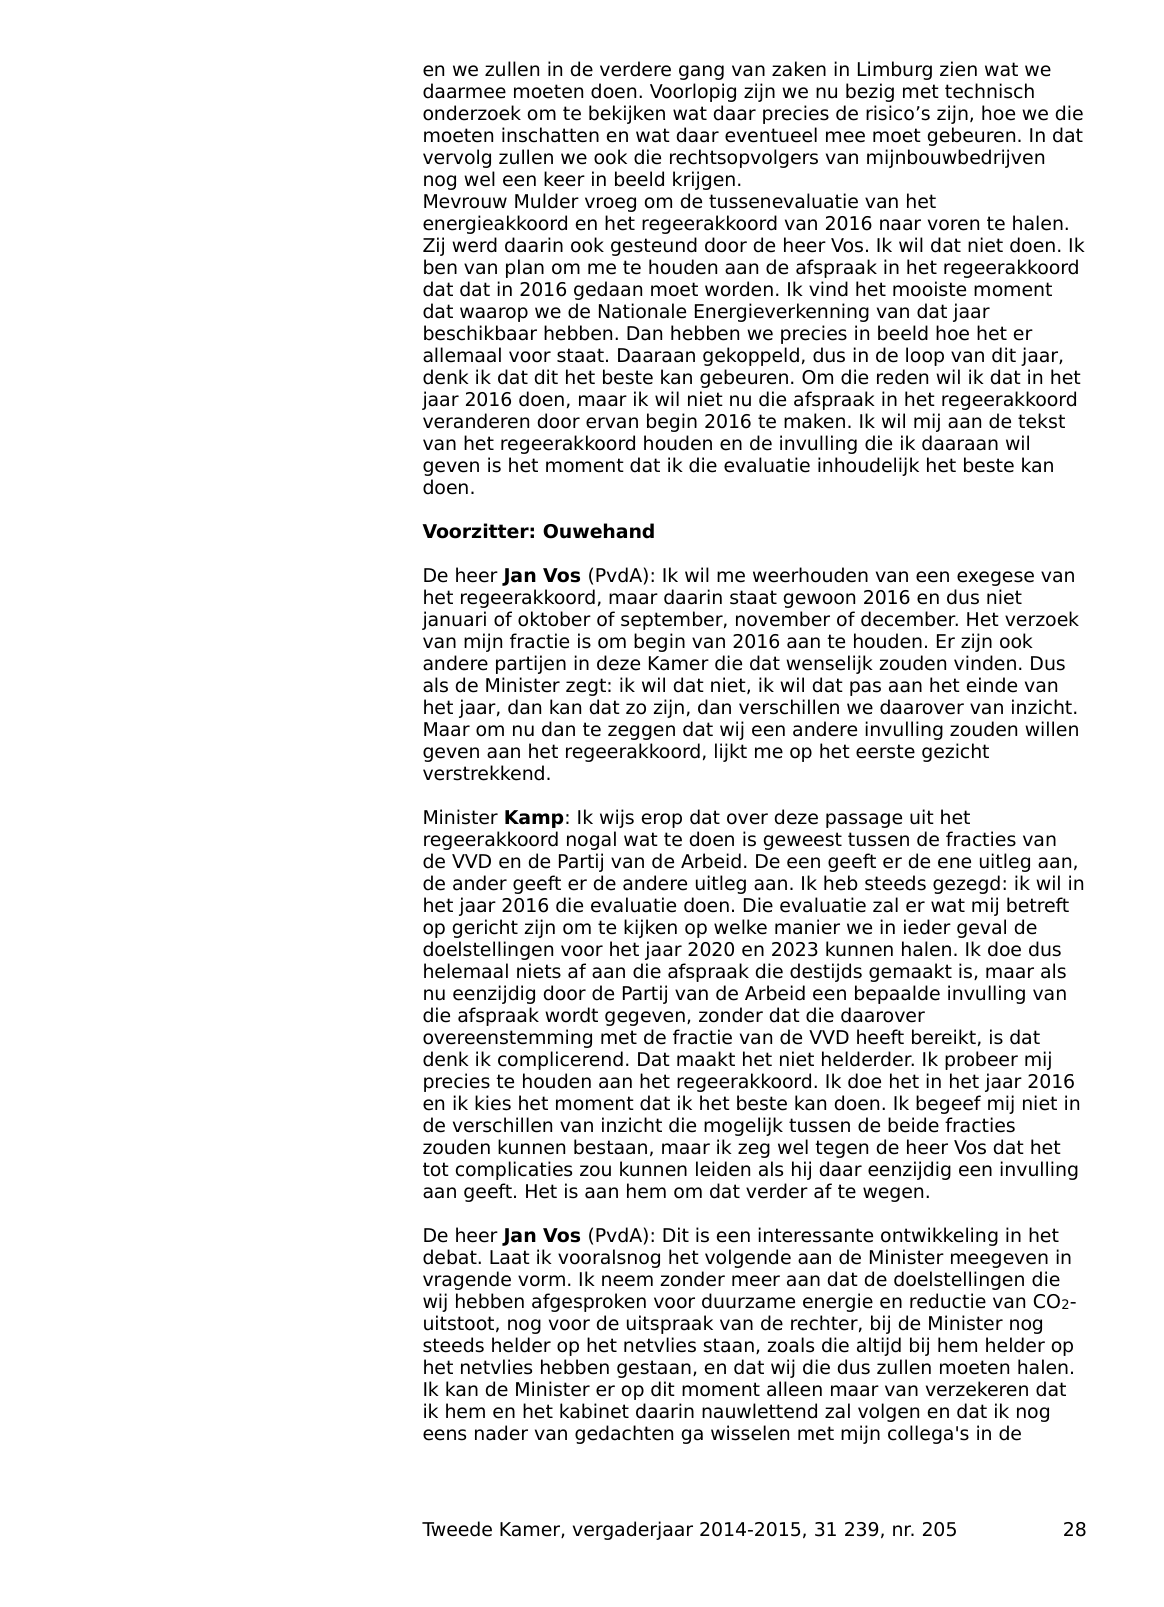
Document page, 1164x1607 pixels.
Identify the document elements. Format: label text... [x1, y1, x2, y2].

text De heer Jan Vos (PvdA): Dit is een interessante ontwikkeling in het debat. Laat ik vooralsnog het volgende aan de Minister meegeven in vragende vorm. Ik neem zonder meer aan dat de doelstellingen die wij hebben afgesproken voor duurzame energie en reductie van CO2-uitstoot, nog voor de uitspraak van de rechter, bij de Minister nog steeds helder op het netvlies staan, zoals die altijd bij hem helder op het netvlies hebben gestaan, en dat wij die dus zullen moeten halen. Ik kan de Minister er op dit moment alleen maar van verzekeren dat ik hem en het kabinet daarin nauwlettend zal volgen en dat ik nog eens nader van gedachten ga wisselen met mijn collega's in de [422, 1225, 1087, 1444]
text De heer Jan Vos (PvdA): Ik wil me weerhouden van een exegese van het regeerakkoord, maar daarin staat gewoon 2016 en dus niet januari of oktober of september, november of december. Het verzoek van mijn fractie is om begin van 2016 aan te houden. Er zijn ook andere partijen in deze Kamer die dat wenselijk zouden vinden. Dus als de Minister zegt: ik wil dat niet, ik wil dat pas aan het einde van het jaar, dan kan dat zo zijn, dan verschillen we daarover van inzicht. Maar om nu dan te zeggen dat wij een andere invulling zouden willen geven aan het regeerakkoord, lijkt me op het eerste gezicht verstrekkend. [422, 565, 1087, 785]
text en we zullen in de verdere gang van zaken in Limburg zien wat we daarmee moeten doen. Voorlopig zijn we nu bezig met technisch onderzoek om te bekijken wat daar precies de risico’s zijn, hoe we die moeten inschatten en wat daar eventueel mee moet gebeuren. In dat vervolg zullen we ook die rechtsopvolgers van mijnbouwbedrijven nog wel een keer in beeld krijgen. [422, 59, 1087, 191]
subtitle Voorzitter: Ouwehand [422, 521, 1087, 543]
text Mevrouw Mulder vroeg om de tussenevaluatie van het energieakkoord en het regeerakkoord van 2016 naar voren te halen. Zij werd daarin ook gesteund door de heer Vos. Ik wil dat niet doen. Ik ben van plan om me te houden aan de afspraak in het regeerakkoord dat dat in 2016 gedaan moet worden. Ik vind het mooiste moment dat waarop we de Nationale Energieverkenning van dat jaar beschikbaar hebben. Dan hebben we precies in beeld hoe het er allemaal voor staat. Daaraan gekoppeld, dus in de loop van dit jaar, denk ik dat dit het beste kan gebeuren. Om die reden wil ik dat in het jaar 2016 doen, maar ik wil niet nu die afspraak in het regeerakkoord veranderen door ervan begin 2016 te maken. Ik wil mij aan de tekst van het regeerakkoord houden en de invulling die ik daaraan wil geven is het moment dat ik die evaluatie inhoudelijk het beste kan doen. [422, 191, 1087, 499]
text Minister Kamp: Ik wijs erop dat over deze passage uit het regeerakkoord nogal wat te doen is geweest tussen de fracties van de VVD en de Partij van de Arbeid. De een geeft er de ene uitleg aan, de ander geeft er de andere uitleg aan. Ik heb steeds gezegd: ik wil in het jaar 2016 die evaluatie doen. Die evaluatie zal er wat mij betreft op gericht zijn om te kijken op welke manier we in ieder geval de doelstellingen voor het jaar 2020 en 2023 kunnen halen. Ik doe dus helemaal niets af aan die afspraak die destijds gemaakt is, maar als nu eenzijdig door de Partij van de Arbeid een bepaalde invulling van die afspraak wordt gegeven, zonder dat die daarover overeenstemming met de fractie van de VVD heeft bereikt, is dat denk ik complicerend. Dat maakt het niet helderder. Ik probeer mij precies te houden aan het regeerakkoord. Ik doe het in het jaar 2016 en ik kies het moment dat ik het beste kan doen. Ik begeef mij niet in de verschillen van inzicht die mogelijk tussen de beide fracties zouden kunnen bestaan, maar ik zeg wel tegen de heer Vos dat het tot complicaties zou kunnen leiden als hij daar eenzijdig een invulling aan geeft. Het is aan hem om dat verder af te wegen. [422, 807, 1087, 1203]
